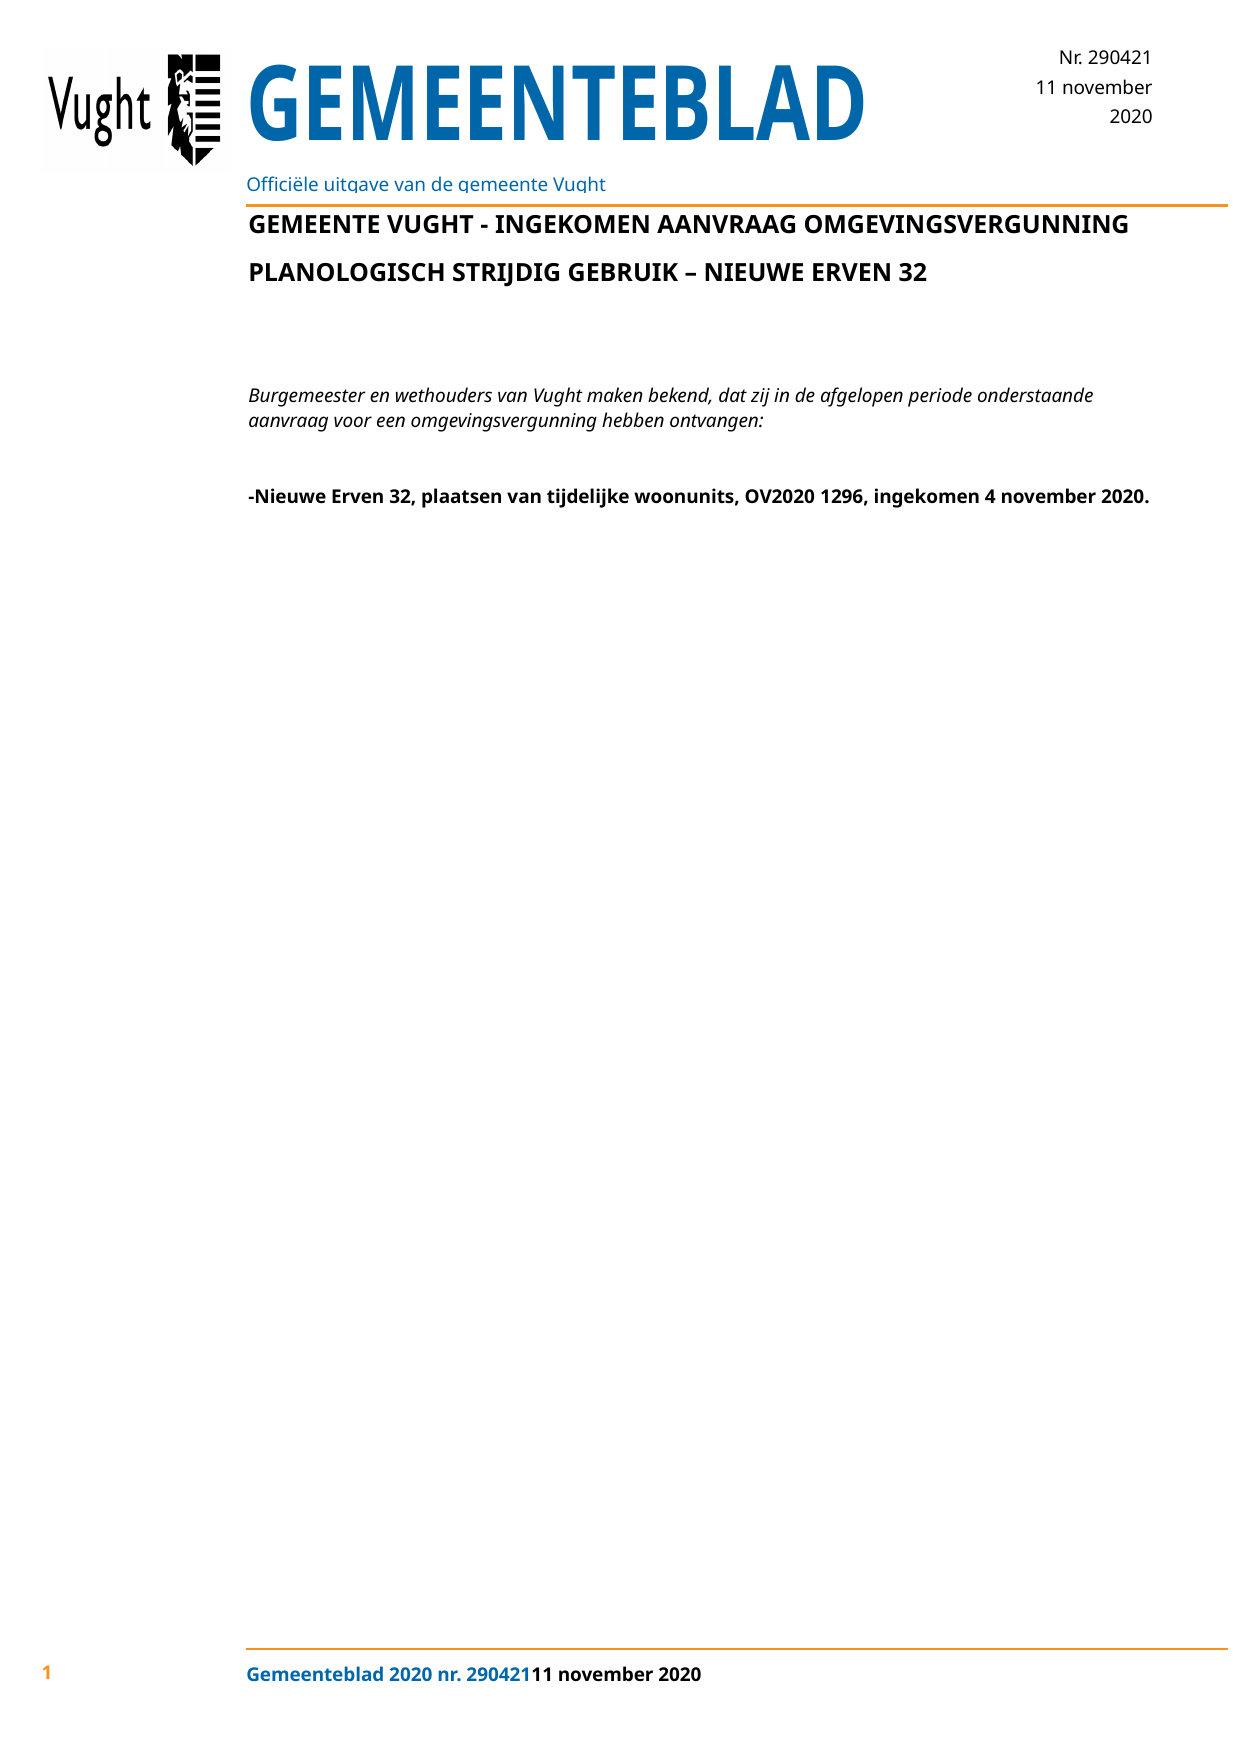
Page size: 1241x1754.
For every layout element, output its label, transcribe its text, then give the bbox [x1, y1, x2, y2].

text GEMEENTE VUGHT - INGEKOMEN AANVRAAG OMGEVINGSVERGUNNING PLANOLOGISCH STRIJDIG GEBRUIK – NIEUWE ERVEN 32 [248, 207, 1152, 288]
picture [41, 47, 231, 172]
text -Nieuwe Erven 32, plaatsen van tijdelijke woonunits, OV2020 1296, ingekomen 4 november 2020. [248, 484, 1152, 509]
text Burgemeester en wethouders van Vught maken bekend, dat zij in de afgelopen periode onderstaande aanvraag voor een omgevingsvergunning hebben ontvangen: [248, 382, 1152, 433]
